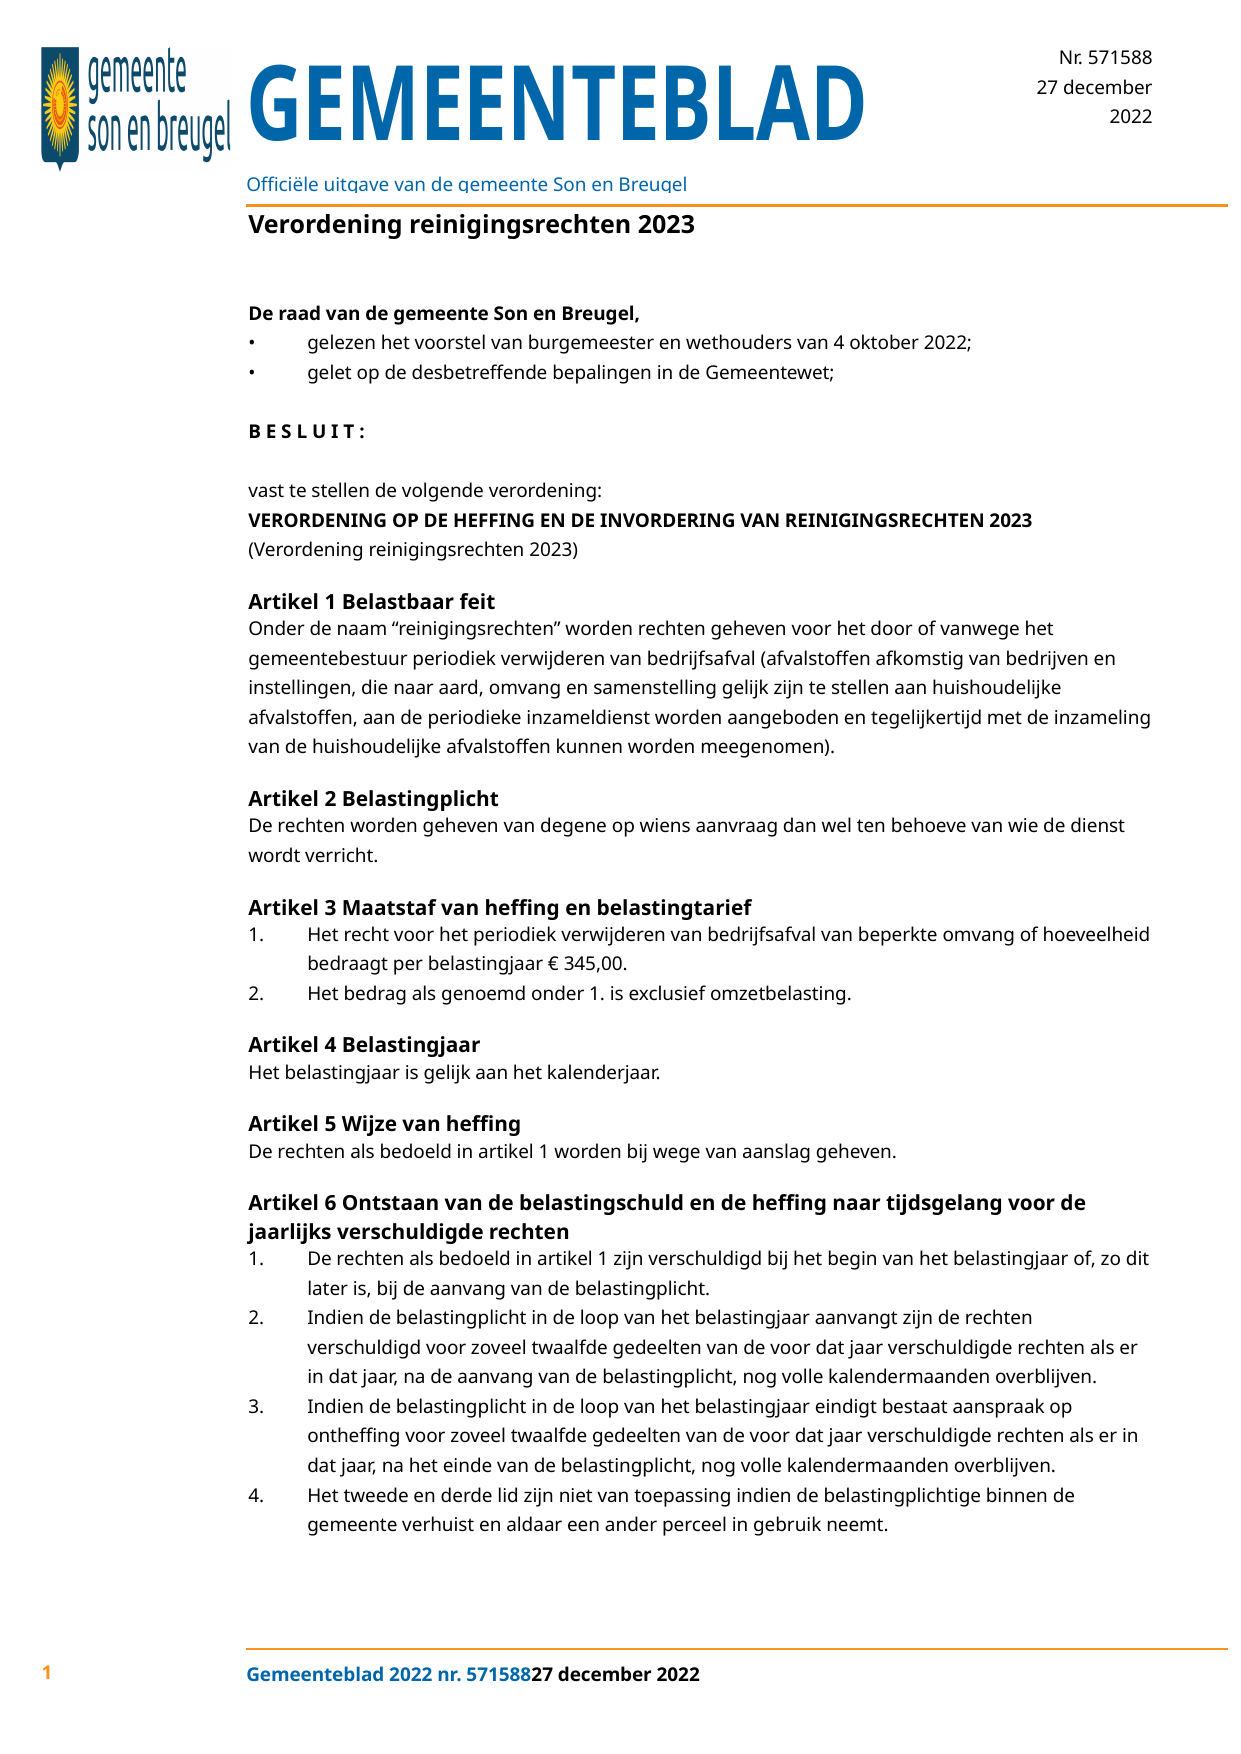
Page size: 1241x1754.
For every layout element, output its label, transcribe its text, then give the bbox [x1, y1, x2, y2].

list Het recht voor het periodiek verwijderen van bedrijfsafval van beperkte omvang of hoeveelheid bedraagt per belastingjaar € 345,00. [248, 921, 1152, 976]
text Artikel 6 Ontstaan van de belastingschuld en de heffing naar tijdsgelang voor de jaarlijks verschuldigde rechten [248, 1188, 1152, 1245]
list Het bedrag als genoemd onder 1. is exclusief omzetbelasting. [248, 980, 1152, 1006]
text De raad van de gemeente Son en Breugel, [248, 300, 1152, 326]
text B E S L U I T : [248, 418, 1152, 444]
list Indien de belastingplicht in de loop van het belastingjaar eindigt bestaat aanspraak op ontheffing voor zoveel twaalfde gedeelten van de voor dat jaar verschuldigde rechten als er in dat jaar, na het einde van de belastingplicht, nog volle kalendermaanden overblijven. [248, 1393, 1152, 1478]
text De rechten als bedoeld in artikel 1 worden bij wege van aanslag geheven. [248, 1138, 1152, 1164]
text VERORDENING OP DE HEFFING EN DE INVORDERING VAN REINIGINGSRECHTEN 2023 (Verordening reinigingsrechten 2023) [248, 507, 1152, 562]
text Het belastingjaar is gelijk aan het kalenderjaar. [248, 1059, 1152, 1085]
picture [41, 47, 231, 172]
text Onder de naam “reinigingsrechten” worden rechten geheven voor het door of vanwege het gemeentebestuur periodiek verwijderen van bedrijfsafval (afvalstoffen afkomstig van bedrijven en instellingen, die naar aard, omvang en samenstelling gelijk zijn te stellen aan huishoudelijke afvalstoffen, aan de periodieke inzameldienst worden aangeboden en tegelijkertijd met de inzameling van de huishoudelijke afvalstoffen kunnen worden meegenomen). [248, 615, 1152, 759]
text Artikel 2 Belastingplicht [248, 784, 1152, 813]
text Artikel 1 Belastbaar feit [248, 587, 1152, 615]
text Artikel 5 Wijze van heffing [248, 1109, 1152, 1138]
list gelet op de desbetreffende bepalingen in de Gemeentewet; [248, 359, 1152, 385]
text Verordening reinigingsrechten 2023 [248, 207, 1152, 241]
text Artikel 3 Maatstaf van heffing en belastingtarief [248, 893, 1152, 921]
text De rechten worden geheven van degene op wiens aanvraag dan wel ten behoeve van wie de dienst wordt verricht. [248, 813, 1152, 868]
list Het tweede en derde lid zijn niet van toepassing indien de belastingplichtige binnen de gemeente verhuist en aldaar een ander perceel in gebruik neemt. [248, 1482, 1152, 1537]
list gelezen het voorstel van burgemeester en wethouders van 4 oktober 2022; [248, 329, 1152, 355]
text vast te stellen de volgende verordening: [248, 477, 1152, 503]
list Indien de belastingplicht in de loop van het belastingjaar aanvangt zijn de rechten verschuldigd voor zoveel twaalfde gedeelten van de voor dat jaar verschuldigde rechten als er in dat jaar, na de aanvang van de belastingplicht, nog volle kalendermaanden overblijven. [248, 1304, 1152, 1389]
text Artikel 4 Belastingjaar [248, 1031, 1152, 1059]
list De rechten als bedoeld in artikel 1 zijn verschuldigd bij het begin van het belastingjaar of, zo dit later is, bij de aanvang van de belastingplicht. [248, 1245, 1152, 1301]
